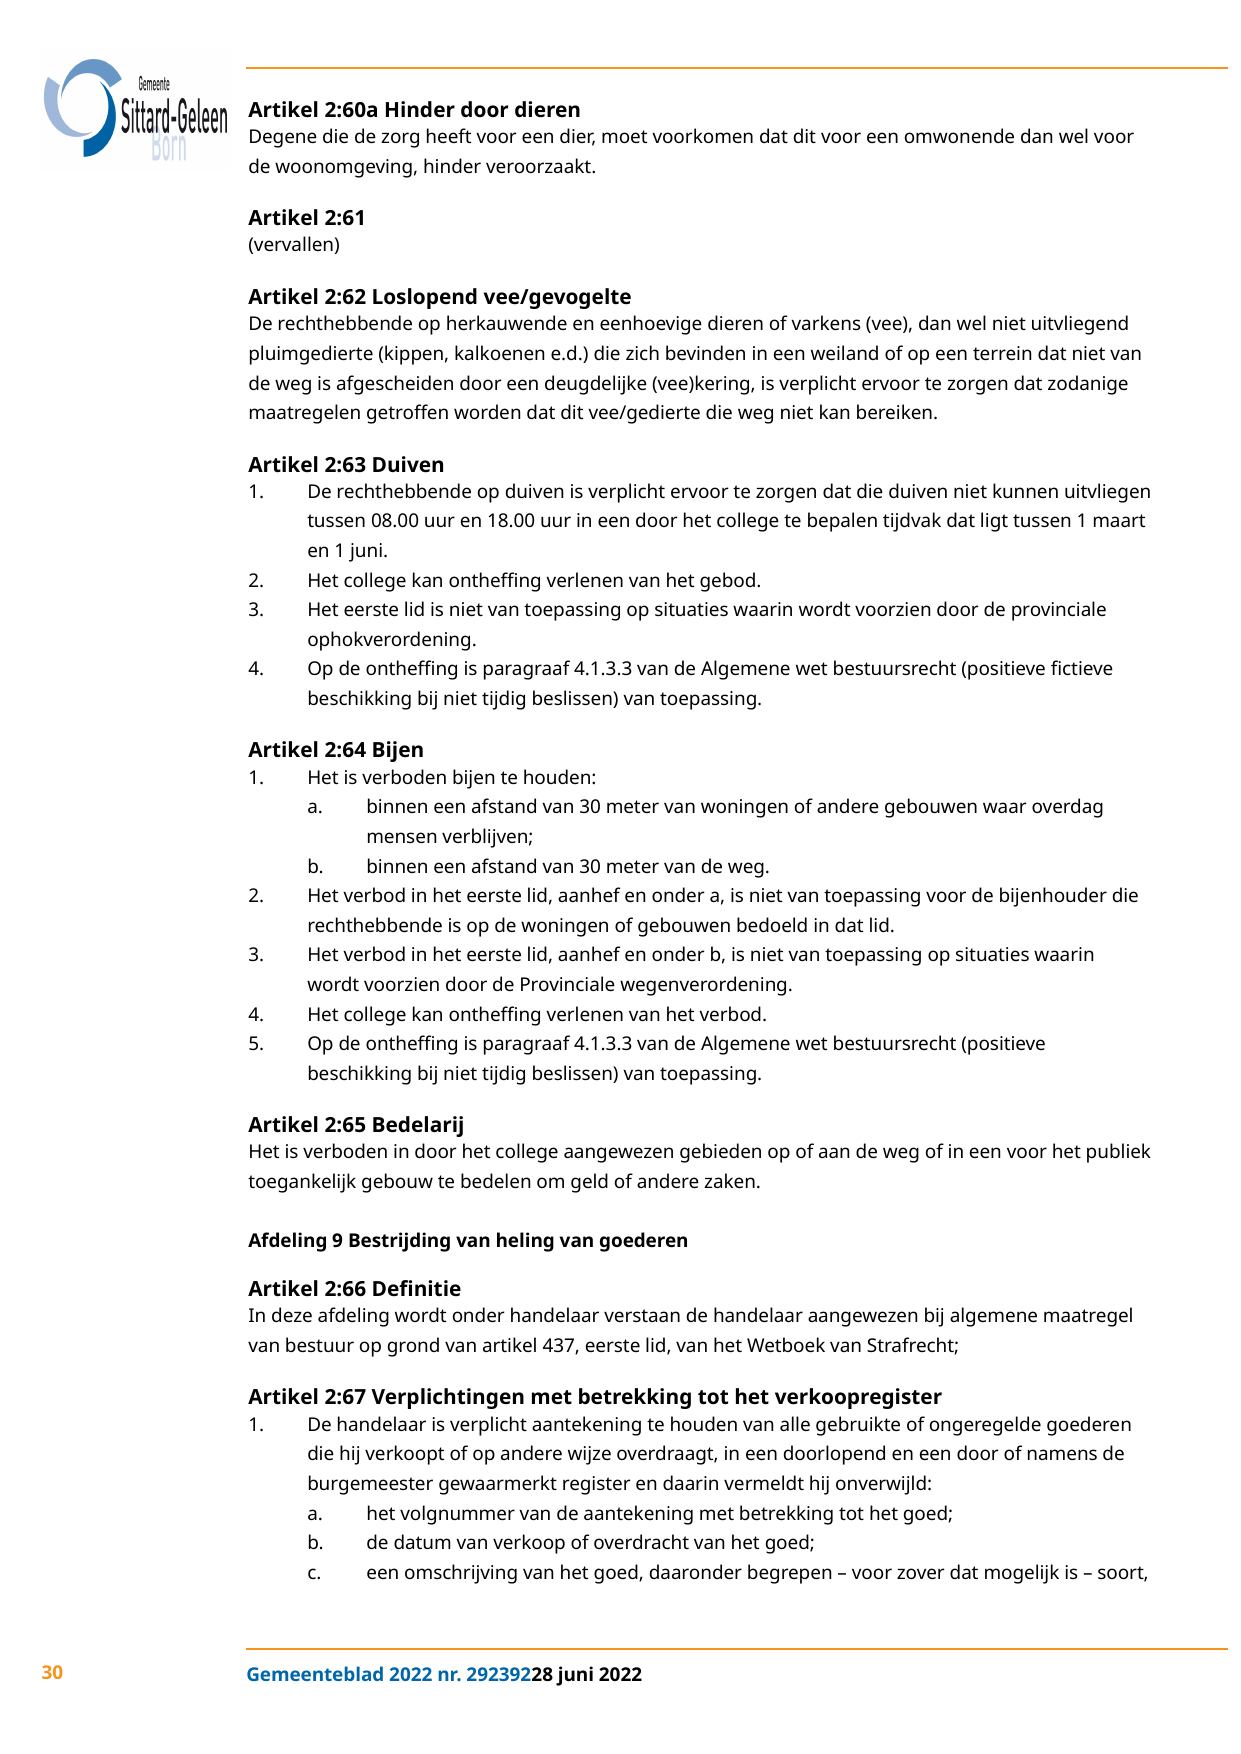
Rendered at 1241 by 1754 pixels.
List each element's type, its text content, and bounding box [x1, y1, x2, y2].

text (vervallen) [248, 232, 1152, 257]
text Artikel 2:65 Bedelarij [248, 1110, 1152, 1139]
list het volgnummer van de aantekening met betrekking tot het goed; [307, 1500, 1152, 1525]
list binnen een afstand van 30 meter van woningen of andere gebouwen waar overdag mensen verblijven; [307, 794, 1152, 849]
text Artikel 2:62 Loslopend vee/gevogelte [248, 282, 1152, 311]
list binnen een afstand van 30 meter van de weg. [307, 853, 1152, 878]
text Degene die de zorg heeft voor een dier, moet voorkomen dat dit voor een omwonende dan wel voor de woonomgeving, hinder veroorzaakt. [248, 123, 1152, 178]
text Artikel 2:67 Verplichtingen met betrekking tot het verkoopregister [248, 1382, 1152, 1411]
list Het verbod in het eerste lid, aanhef en onder b, is niet van toepassing op situaties waarin wordt voorzien door de Provinciale wegenverordening. [248, 942, 1152, 997]
list Het verbod in het eerste lid, aanhef en onder a, is niet van toepassing voor de bijenhouder die rechthebbende is op de woningen of gebouwen bedoeld in dat lid. [248, 882, 1152, 938]
list De rechthebbende op duiven is verplicht ervoor te zorgen dat die duiven niet kunnen uitvliegen tussen 08.00 uur en 18.00 uur in een door het college te bepalen tijdvak dat ligt tussen 1 maart en 1 juni. [248, 478, 1152, 563]
list De handelaar is verplicht aantekening te houden van alle gebruikte of ongeregelde goederen die hij verkoopt of op andere wijze overdraagt, in een doorlopend en een door of namens de burgemeester gewaarmerkt register en daarin vermeldt hij onverwijld: [248, 1411, 1152, 1496]
list Het is verboden bijen te houden: [248, 764, 1152, 790]
text Artikel 2:60a Hinder door dieren [248, 95, 1152, 123]
text De rechthebbende op herkauwende en eenhoevige dieren of varkens (vee), dan wel niet uitvliegend pluimgedierte (kippen, kalkoenen e.d.) die zich bevinden in een weiland of op een terrein dat niet van de weg is afgescheiden door een deugdelijke (vee)kering, is verplicht ervoor te zorgen dat zodanige maatregelen getroffen worden dat dit vee/gedierte die weg niet kan bereiken. [248, 311, 1152, 425]
picture [41, 47, 231, 172]
text Artikel 2:63 Duiven [248, 450, 1152, 478]
list een omschrijving van het goed, daaronder begrepen – voor zover dat mogelijk is – soort, [307, 1559, 1152, 1584]
list Het college kan ontheffing verlenen van het gebod. [248, 567, 1152, 593]
text Afdeling 9 Bestrijding van heling van goederen [248, 1227, 1152, 1253]
text Het is verboden in door het college aangewezen gebieden op of aan de weg of in een voor het publiek toegankelijk gebouw te bedelen om geld of andere zaken. [248, 1139, 1152, 1194]
text Artikel 2:66 Definitie [248, 1274, 1152, 1302]
list Op de ontheffing is paragraaf 4.1.3.3 van de Algemene wet bestuursrecht (positieve fictieve beschikking bij niet tijdig beslissen) van toepassing. [248, 656, 1152, 711]
list Op de ontheffing is paragraaf 4.1.3.3 van de Algemene wet bestuursrecht (positieve beschikking bij niet tijdig beslissen) van toepassing. [248, 1030, 1152, 1086]
text Artikel 2:64 Bijen [248, 736, 1152, 764]
text In deze afdeling wordt onder handelaar verstaan de handelaar aangewezen bij algemene maatregel van bestuur op grond van artikel 437, eerste lid, van het Wetboek van Strafrecht; [248, 1302, 1152, 1358]
list Het eerste lid is niet van toepassing op situaties waarin wordt voorzien door de provinciale ophokverordening. [248, 596, 1152, 652]
text Artikel 2:61 [248, 203, 1152, 232]
list de datum van verkoop of overdracht van het goed; [307, 1529, 1152, 1555]
list Het college kan ontheffing verlenen van het verbod. [248, 1001, 1152, 1026]
